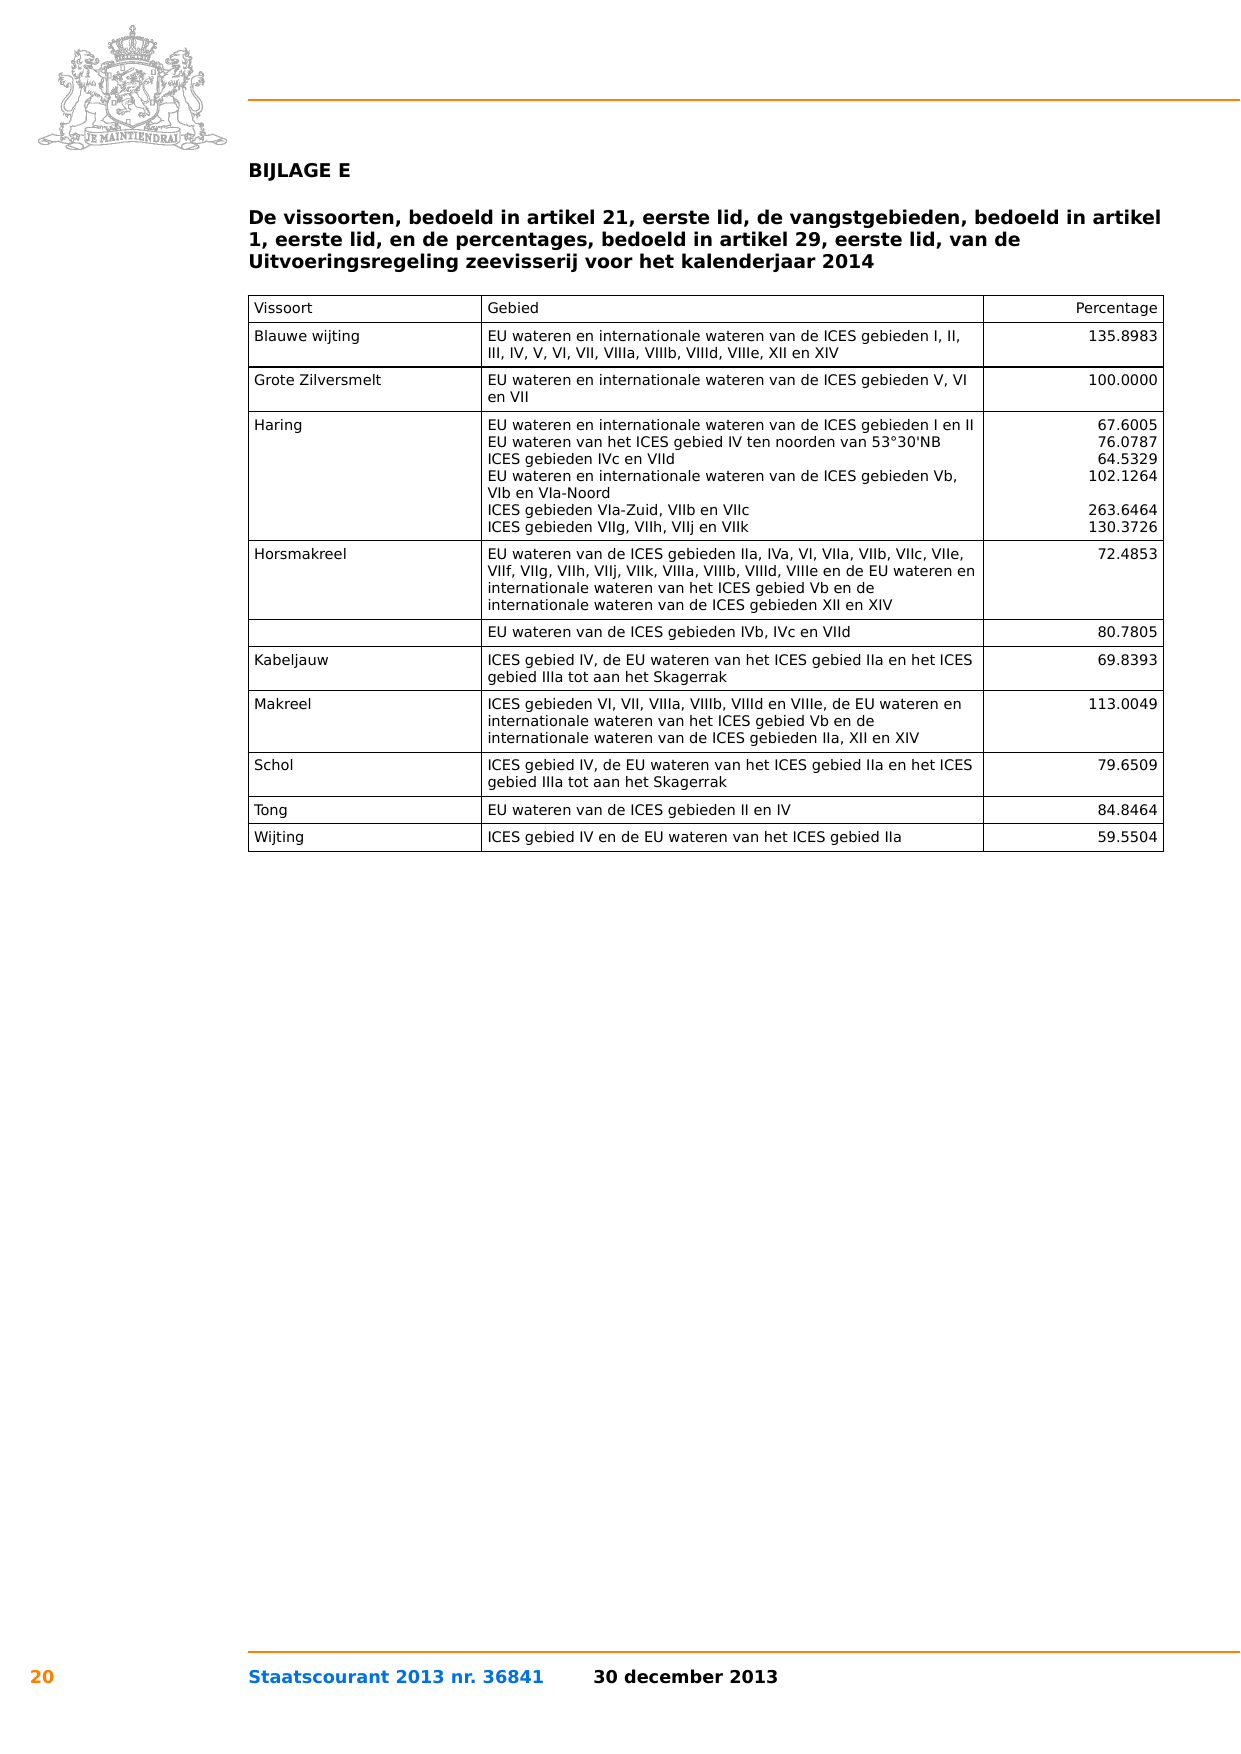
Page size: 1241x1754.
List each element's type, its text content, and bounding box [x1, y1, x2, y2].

table_cell Horsmakreel [249, 541, 481, 618]
table_cell 135.8983 [984, 323, 1163, 366]
table_cell [249, 519, 481, 540]
table_cell 80.7805 [984, 620, 1163, 646]
table_cell 69.8393 [984, 647, 1163, 690]
table_cell [249, 434, 481, 451]
table_cell Schol [249, 753, 481, 796]
table_cell EU wateren en internationale wateren van de ICES gebieden I en II [482, 412, 983, 433]
table_cell 263.6464 [984, 501, 1163, 518]
table_cell 72.4853 [984, 541, 1163, 618]
table_cell 102.1264 [984, 468, 1163, 501]
table_cell ICES gebied IV, de EU wateren van het ICES gebied IIa en het ICES gebied IIIa tot aan het Skagerrak [482, 753, 983, 796]
table_cell Grote Zilversmelt [249, 368, 481, 411]
table_cell 64.5329 [984, 451, 1163, 467]
table_cell Makreel [249, 691, 481, 752]
table_cell 76.0787 [984, 434, 1163, 451]
table_cell Kabeljauw [249, 647, 481, 690]
table_cell 67.6005 [984, 412, 1163, 433]
table_cell 59.5504 [984, 824, 1163, 851]
table_cell ICES gebieden VIa-Zuid, VIIb en VIIc [482, 501, 983, 518]
table_cell EU wateren en internationale wateren van de ICES gebieden V, VI en VII [482, 368, 983, 411]
table_cell 113.0049 [984, 691, 1163, 752]
table_cell 84.8464 [984, 797, 1163, 823]
table_cell 100.0000 [984, 368, 1163, 411]
table_header Gebied [482, 296, 983, 322]
subtitle BIJLAGE E [248, 160, 1163, 182]
table_cell EU wateren van de ICES gebieden II en IV [482, 797, 983, 823]
table_cell EU wateren en internationale wateren van de ICES gebieden Vb, VIb en VIa-Noord [482, 468, 983, 501]
table_cell EU wateren en internationale wateren van de ICES gebieden I, II, III, IV, V, VI, VII, VIIIa, VIIIb, VIIId, VIIIe, XII en XIV [482, 323, 983, 366]
table_cell Wijting [249, 824, 481, 851]
text De vissoorten, bedoeld in artikel 21, eerste lid, de vangstgebieden, bedoeld in artikel 1, eerste lid, en de percentages, bedoeld in artikel 29, eerste lid, van de Uitvoeringsregeling zeevisserij voor het kalenderjaar 2014 [248, 207, 1163, 273]
table_cell EU wateren van de ICES gebieden IIa, IVa, VI, VIIa, VIIb, VIIc, VIIe, VIIf, VIIg, VIIh, VIIj, VIIk, VIIIa, VIIIb, VIIId, VIIIe en de EU wateren en internationale wateren van het ICES gebied Vb en de internationale wateren van de ICES gebieden XII en XIV [482, 541, 983, 618]
table_cell [249, 620, 481, 646]
picture [38, 25, 227, 150]
table_cell ICES gebieden VIIg, VIIh, VIIj en VIIk [482, 519, 983, 540]
table_cell 79.6509 [984, 753, 1163, 796]
table_cell [249, 451, 481, 467]
table_cell EU wateren van de ICES gebieden IVb, IVc en VIId [482, 620, 983, 646]
table_cell Haring [249, 412, 481, 433]
table_cell Tong [249, 797, 481, 823]
table_cell Blauwe wijting [249, 323, 481, 366]
table_cell ICES gebied IV en de EU wateren van het ICES gebied IIa [482, 824, 983, 851]
table_header Vissoort [249, 296, 481, 322]
table_cell [249, 468, 481, 501]
table_cell EU wateren van het ICES gebied IV ten noorden van 53°30'NB [482, 434, 983, 451]
table_cell ICES gebieden IVc en VIId [482, 451, 983, 467]
table_cell [249, 501, 481, 518]
table_cell ICES gebied IV, de EU wateren van het ICES gebied IIa en het ICES gebied IIIa tot aan het Skagerrak [482, 647, 983, 690]
table_cell 130.3726 [984, 519, 1163, 540]
table_header Percentage [984, 296, 1163, 322]
table_cell ICES gebieden VI, VII, VIIIa, VIIIb, VIIId en VIIIe, de EU wateren en internationale wateren van het ICES gebied Vb en de internationale wateren van de ICES gebieden IIa, XII en XIV [482, 691, 983, 752]
